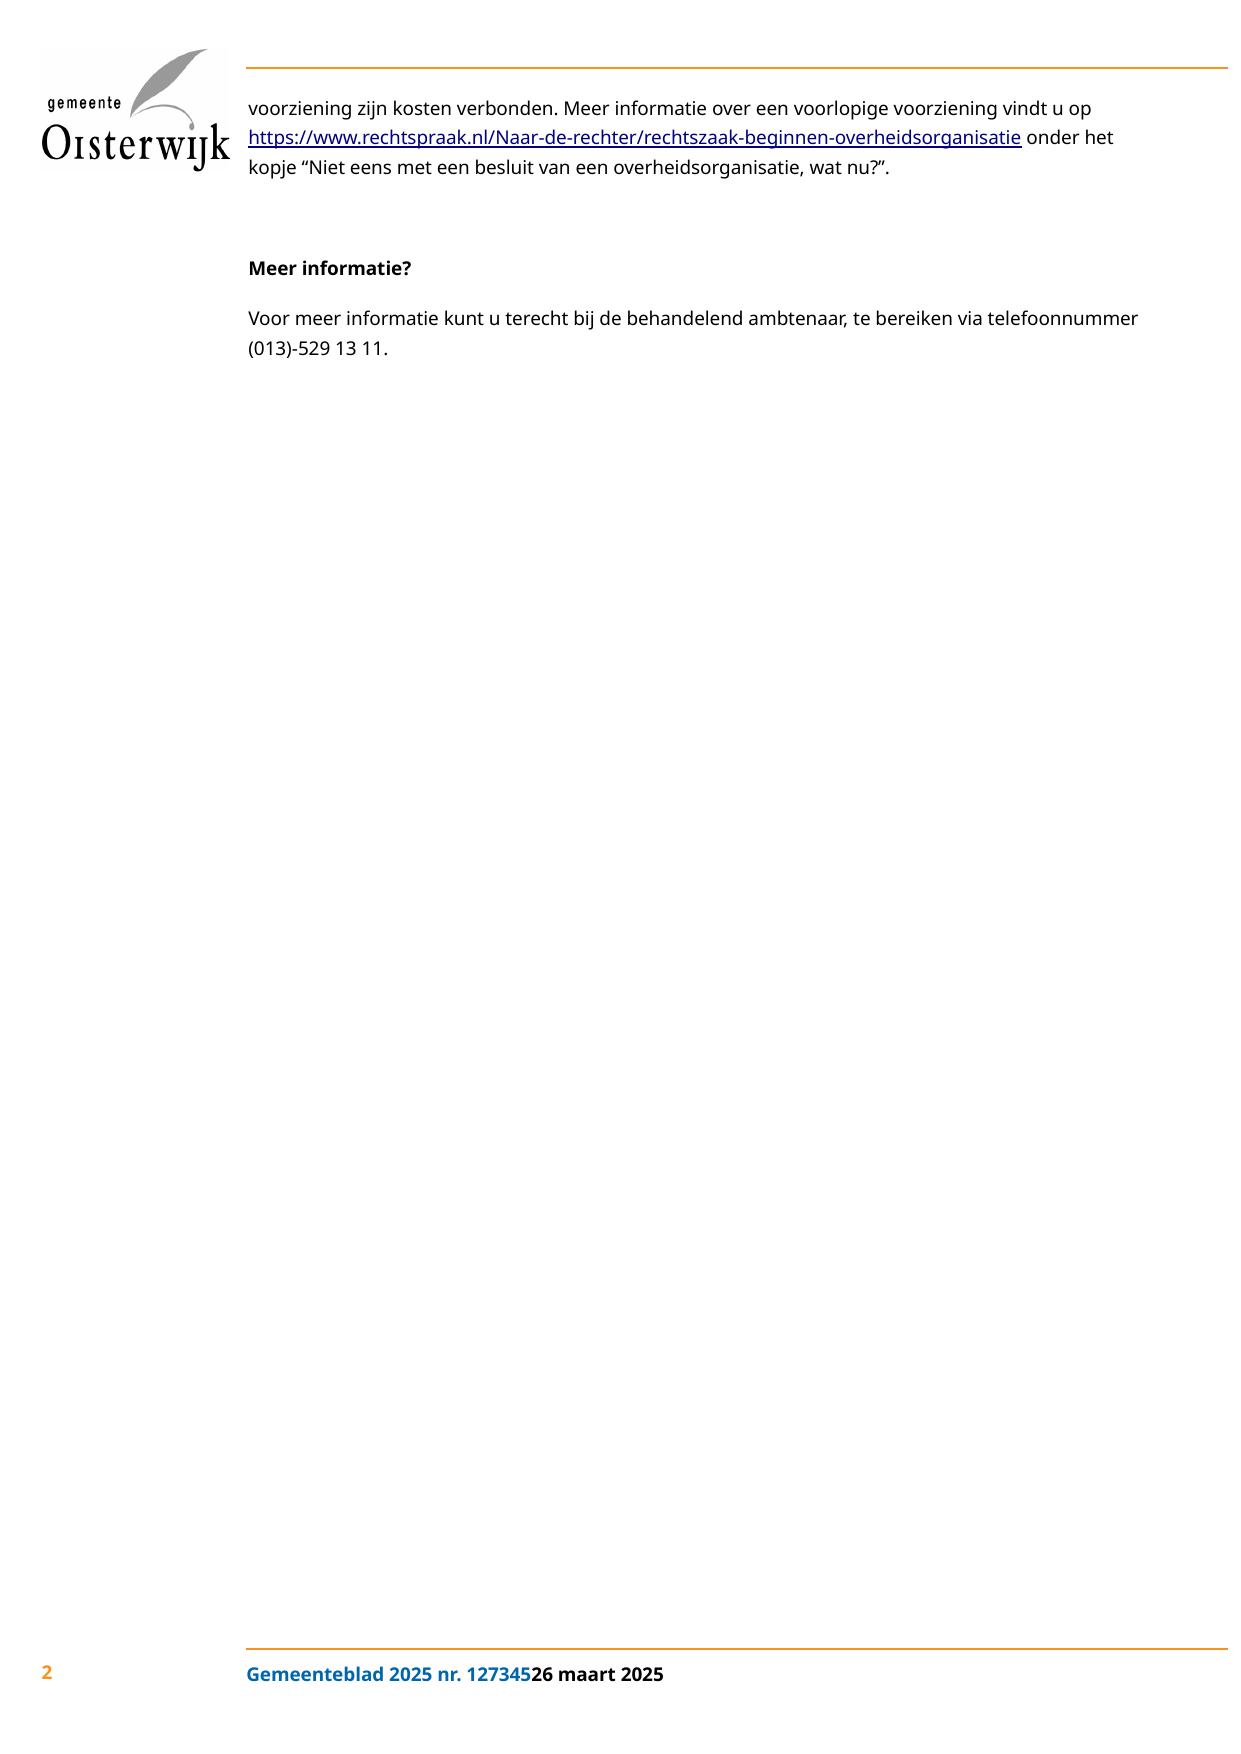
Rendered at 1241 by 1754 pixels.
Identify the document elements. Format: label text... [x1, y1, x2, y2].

text Meer informatie? [248, 255, 1152, 281]
text Voor meer informatie kunt u terecht bij de behandelend ambtenaar, te bereiken via telefoonnummer (013)-529 13 11. [248, 305, 1152, 361]
picture [41, 47, 231, 172]
text voorziening zijn kosten verbonden. Meer informatie over een voorlopige voorziening vindt u op https://www.rechtspraak.nl/Naar-de-rechter/rechtszaak-beginnen-overheidsorganisatie onder het kopje “Niet eens met een besluit van een overheidsorganisatie, wat nu?”. [248, 95, 1152, 180]
